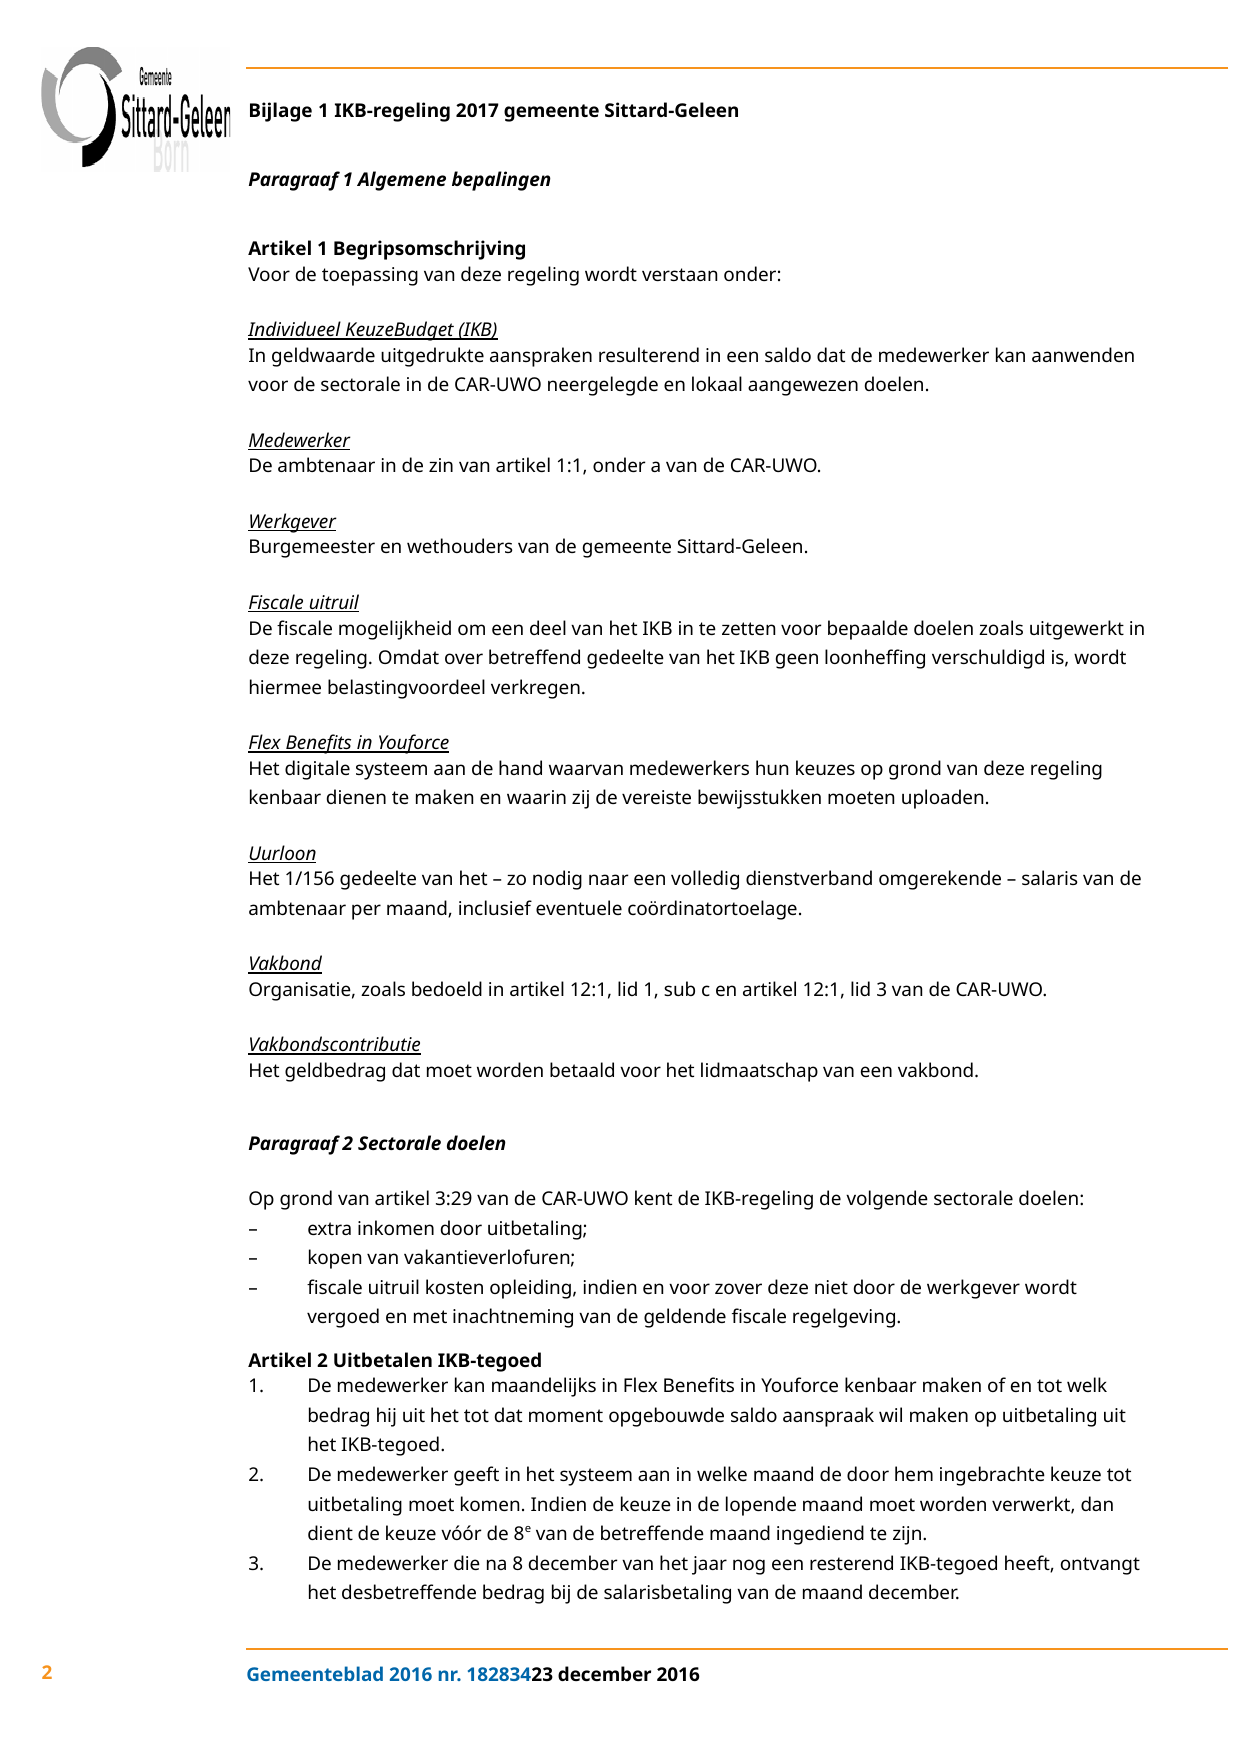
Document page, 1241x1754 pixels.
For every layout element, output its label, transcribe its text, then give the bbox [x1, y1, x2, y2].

text Het geldbedrag dat moet worden betaald voor het lidmaatschap van een vakbond. [248, 1057, 1152, 1083]
list extra inkomen door uitbetaling; [248, 1215, 1152, 1241]
text Artikel 2 Uitbetalen IKB-tegoed [248, 1347, 1152, 1372]
text Paragraaf 2 Sectorale doelen [248, 1130, 1152, 1156]
text Vakbond [248, 951, 1152, 976]
text Flex Benefits in Youforce [248, 729, 1152, 755]
text Uurloon [248, 840, 1152, 866]
text De ambtenaar in de zin van artikel 1:1, onder a van de CAR-UWO. [248, 453, 1152, 478]
list De medewerker kan maandelijks in Flex Benefits in Youforce kenbaar maken of en tot welk bedrag hij uit het tot dat moment opgebouwde saldo aanspraak wil maken op uitbetaling uit het IKB-tegoed. [248, 1372, 1152, 1457]
text De fiscale mogelijkheid om een deel van het IKB in te zetten voor bepaalde doelen zoals uitgewerkt in deze regeling. Omdat over betreffend gedeelte van het IKB geen loonheffing verschuldigd is, wordt hiermee belastingvoordeel verkregen. [248, 615, 1152, 700]
text Op grond van artikel 3:29 van de CAR-UWO kent de IKB-regeling de volgende sectorale doelen: [248, 1185, 1152, 1211]
text Werkgever [248, 508, 1152, 534]
list De medewerker die na 8 december van het jaar nog een resterend IKB-tegoed heeft, ontvangt het desbetreffende bedrag bij de salarisbetaling van de maand december. [248, 1550, 1152, 1605]
text Organisatie, zoals bedoeld in artikel 12:1, lid 1, sub c en artikel 12:1, lid 3 van de CAR-UWO. [248, 976, 1152, 1002]
text Artikel 1 Begripsomschrijving [248, 235, 1152, 261]
text Fiscale uitruil [248, 589, 1152, 615]
text In geldwaarde uitgedrukte aanspraken resulterend in een saldo dat de medewerker kan aanwenden voor de sectorale in de CAR-UWO neergelegde en lokaal aangewezen doelen. [248, 342, 1152, 397]
text Individueel KeuzeBudget (IKB) [248, 316, 1152, 342]
text Het digitale systeem aan de hand waarvan medewerkers hun keuzes op grond van deze regeling kenbaar dienen te maken en waarin zij de vereiste bewijsstukken moeten uploaden. [248, 755, 1152, 810]
text Vakbondscontributie [248, 1032, 1152, 1057]
list De medewerker geeft in het systeem aan in welke maand de door hem ingebrachte keuze tot uitbetaling moet komen. Indien de keuze in de lopende maand moet worden verwerkt, dan dient de keuze vóór de 8e van de betreffende maand ingediend te zijn. [248, 1461, 1152, 1546]
text Paragraaf 1 Algemene bepalingen [248, 166, 1152, 192]
list fiscale uitruil kosten opleiding, indien en voor zover deze niet door de werkgever wordt vergoed en met inachtneming van de geldende fiscale regelgeving. [248, 1274, 1152, 1329]
text Het 1/156 gedeelte van het – zo nodig naar een volledig dienstverband omgerekende – salaris van de ambtenaar per maand, inclusief eventuele coördinatortoelage. [248, 866, 1152, 921]
text Medewerker [248, 427, 1152, 453]
text Burgemeester en wethouders van de gemeente Sittard-Geleen. [248, 534, 1152, 559]
list kopen van vakantieverlofuren; [248, 1244, 1152, 1270]
text Voor de toepassing van deze regeling wordt verstaan onder: [248, 261, 1152, 287]
text Bijlage 1 IKB-regeling 2017 gemeente Sittard-Geleen [248, 95, 1152, 123]
picture [41, 47, 231, 172]
